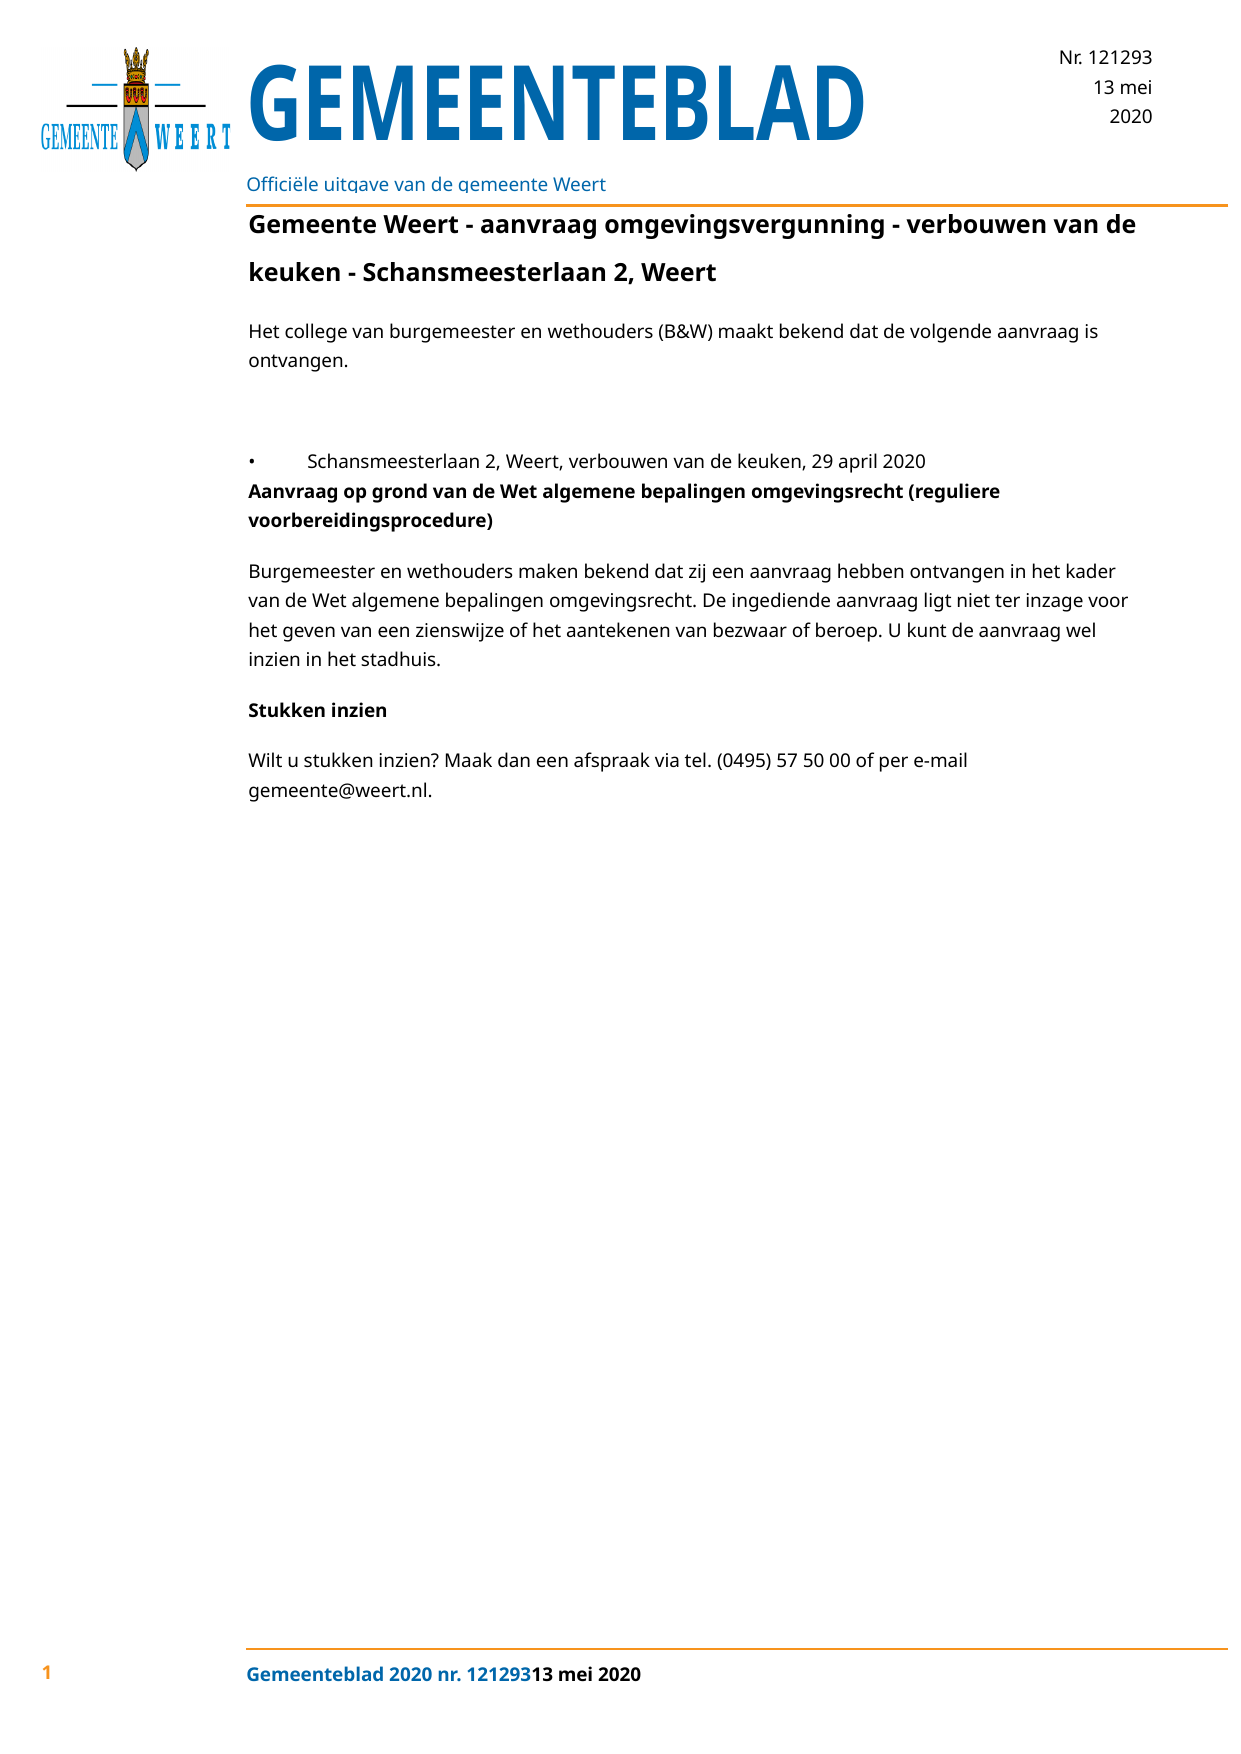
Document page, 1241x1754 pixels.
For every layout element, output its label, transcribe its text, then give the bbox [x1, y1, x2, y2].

picture [41, 47, 231, 172]
text Aanvraag op grond van de Wet algemene bepalingen omgevingsrecht (reguliere voorbereidingsprocedure) [248, 478, 1152, 533]
list Schansmeesterlaan 2, Weert, verbouwen van de keuken, 29 april 2020 [248, 448, 1152, 474]
text Gemeente Weert - aanvraag omgevingsvergunning - verbouwen van de keuken - Schansmeesterlaan 2, Weert [248, 207, 1152, 288]
text Wilt u stukken inzien? Maak dan een afspraak via tel. (0495) 57 50 00 of per e-mail gemeente@weert.nl. [248, 747, 1152, 803]
text Het college van burgemeester en wethouders (B&W) maakt bekend dat de volgende aanvraag is ontvangen. [248, 318, 1152, 373]
text Stukken inzien [248, 697, 1152, 723]
text Burgemeester en wethouders maken bekend dat zij een aanvraag hebben ontvangen in het kader van de Wet algemene bepalingen omgevingsrecht. De ingediende aanvraag ligt niet ter inzage voor het geven van een zienswijze of het aantekenen van bezwaar of beroep. U kunt de aanvraag wel inzien in het stadhuis. [248, 558, 1152, 672]
